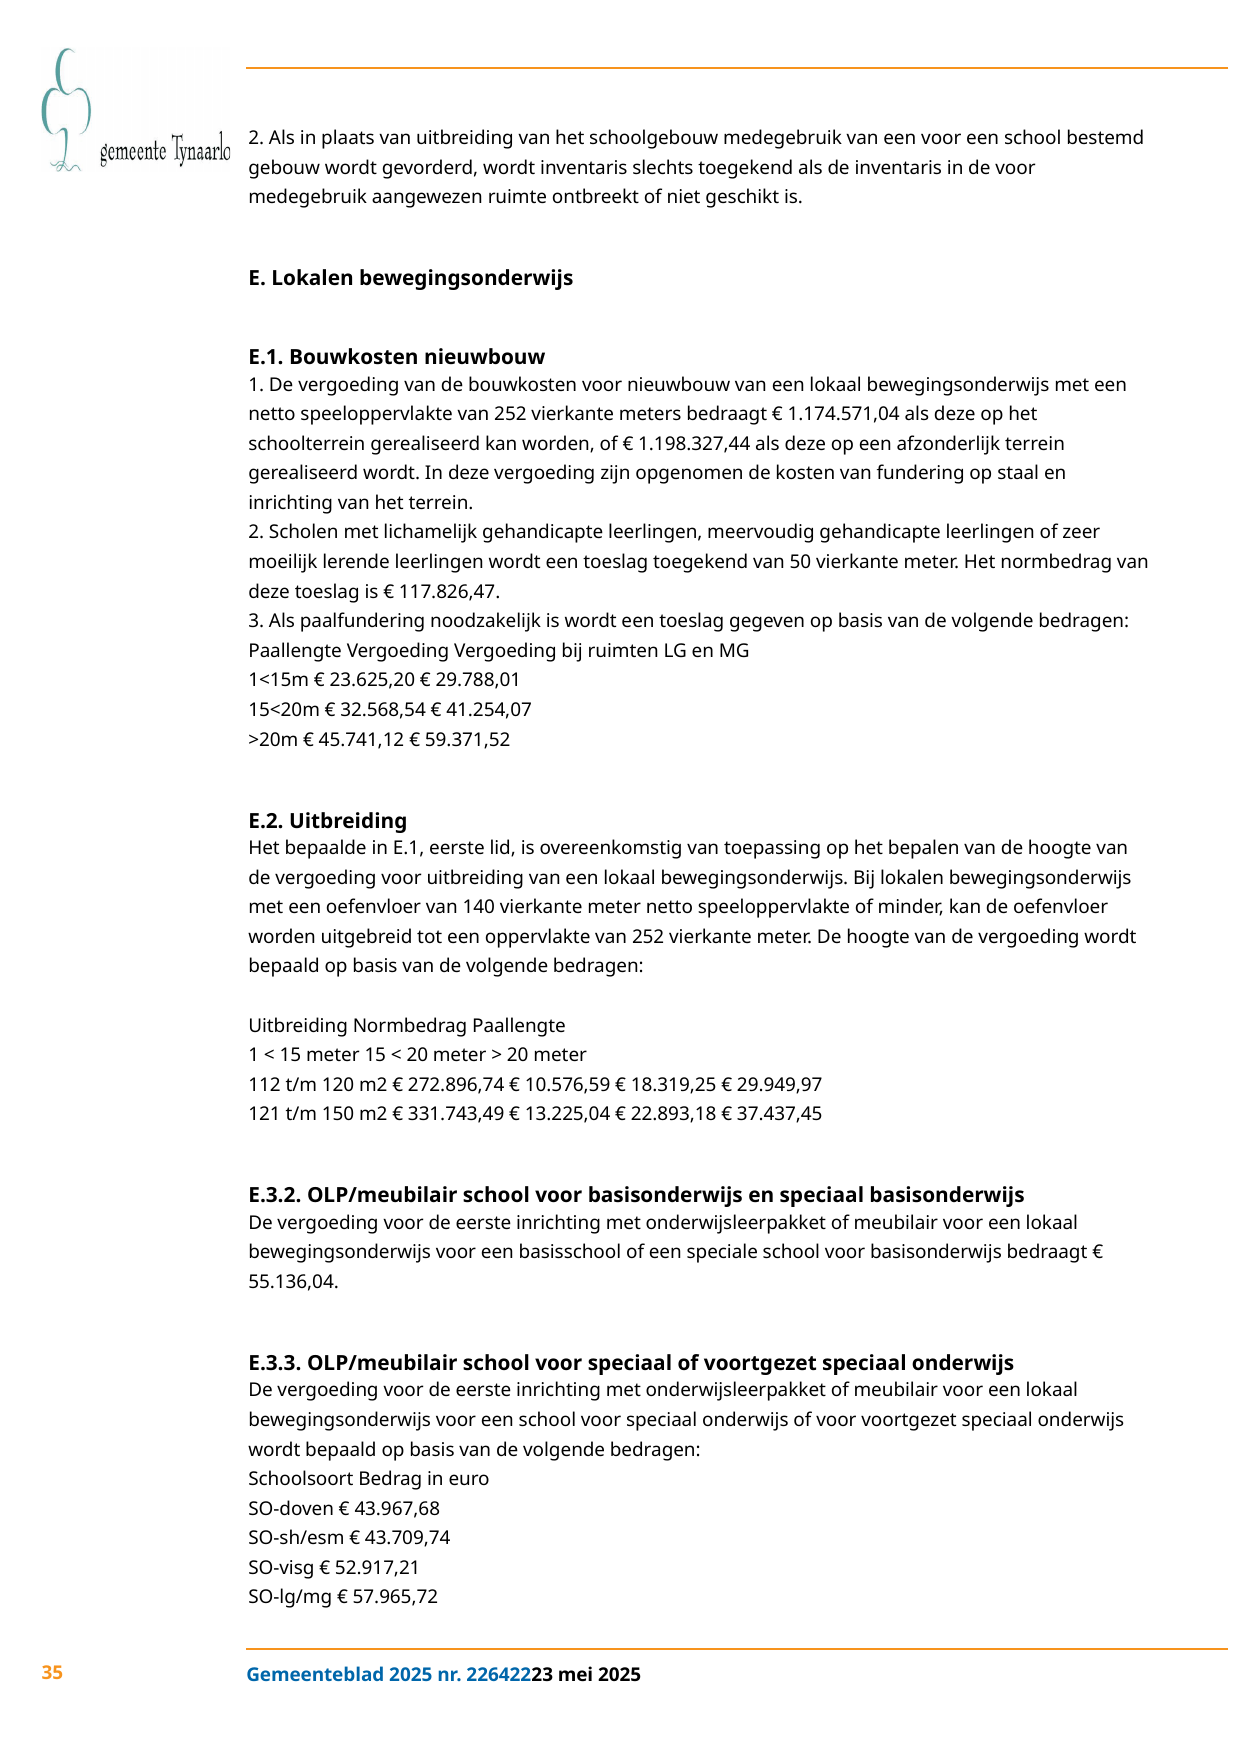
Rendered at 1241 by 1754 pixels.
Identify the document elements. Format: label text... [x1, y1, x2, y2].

text 15<20m € 32.568,54 € 41.254,07 [248, 696, 1152, 722]
text Schoolsoort Bedrag in euro [248, 1465, 1152, 1491]
picture [41, 47, 231, 172]
text E.1. Bouwkosten nieuwbouw [248, 342, 1152, 371]
text E. Lokalen bewegingsonderwijs [248, 263, 1152, 292]
text De vergoeding voor de eerste inrichting met onderwijsleerpakket of meubilair voor een lokaal bewegingsonderwijs voor een school voor speciaal onderwijs of voor voortgezet speciaal onderwijs wordt bepaald op basis van de volgende bedragen: [248, 1377, 1152, 1461]
text SO-doven € 43.967,68 [248, 1495, 1152, 1521]
text Uitbreiding Normbedrag Paallengte [248, 1012, 1152, 1037]
text 3. Als paalfundering noodzakelijk is wordt een toeslag gegeven op basis van de volgende bedragen: [248, 607, 1152, 633]
text Het bepaalde in E.1, eerste lid, is overeenkomstig van toepassing op het bepalen van de hoogte van de vergoeding voor uitbreiding van een lokaal bewegingsonderwijs. Bij lokalen bewegingsonderwijs met een oefenvloer van 140 vierkante meter netto speeloppervlakte of minder, kan de oefenvloer worden uitgebreid tot een oppervlakte van 252 vierkante meter. De hoogte van de vergoeding wordt bepaald op basis van de volgende bedragen: [248, 834, 1152, 978]
text 121 t/m 150 m2 € 331.743,49 € 13.225,04 € 22.893,18 € 37.437,45 [248, 1101, 1152, 1126]
text SO-visg € 52.917,21 [248, 1554, 1152, 1580]
text SO-sh/esm € 43.709,74 [248, 1524, 1152, 1550]
text >20m € 45.741,12 € 59.371,52 [248, 726, 1152, 752]
text SO-lg/mg € 57.965,72 [248, 1584, 1152, 1609]
text 2. Scholen met lichamelijk gehandicapte leerlingen, meervoudig gehandicapte leerlingen of zeer moeilijk lerende leerlingen wordt een toeslag toegekend van 50 vierkante meter. Het normbedrag van deze toeslag is € 117.826,47. [248, 519, 1152, 604]
text E.2. Uitbreiding [248, 806, 1152, 834]
text 2. Als in plaats van uitbreiding van het schoolgebouw medegebruik van een voor een school bestemd gebouw wordt gevorderd, wordt inventaris slechts toegekend als de inventaris in de voor medegebruik aangewezen ruimte ontbreekt of niet geschikt is. [248, 124, 1152, 209]
text Paallengte Vergoeding Vergoeding bij ruimten LG en MG [248, 637, 1152, 663]
text De vergoeding voor de eerste inrichting met onderwijsleerpakket of meubilair voor een lokaal bewegingsonderwijs voor een basisschool of een speciale school voor basisonderwijs bedraagt € 55.136,04. [248, 1209, 1152, 1294]
text 1 < 15 meter 15 < 20 meter > 20 meter [248, 1041, 1152, 1067]
text E.3.2. OLP/meubilair school voor basisonderwijs en speciaal basisonderwijs [248, 1181, 1152, 1209]
text 1. De vergoeding van de bouwkosten voor nieuwbouw van een lokaal bewegingsonderwijs met een netto speeloppervlakte van 252 vierkante meters bedraagt € 1.174.571,04 als deze op het schoolterrein gerealiseerd kan worden, of € 1.198.327,44 als deze op een afzonderlijk terrein gerealiseerd wordt. In deze vergoeding zijn opgenomen de kosten van fundering op staal en inrichting van het terrein. [248, 371, 1152, 515]
text 112 t/m 120 m2 € 272.896,74 € 10.576,59 € 18.319,25 € 29.949,97 [248, 1071, 1152, 1097]
text E.3.3. OLP/meubilair school voor speciaal of voortgezet speciaal onderwijs [248, 1348, 1152, 1377]
text 1<15m € 23.625,20 € 29.788,01 [248, 667, 1152, 692]
